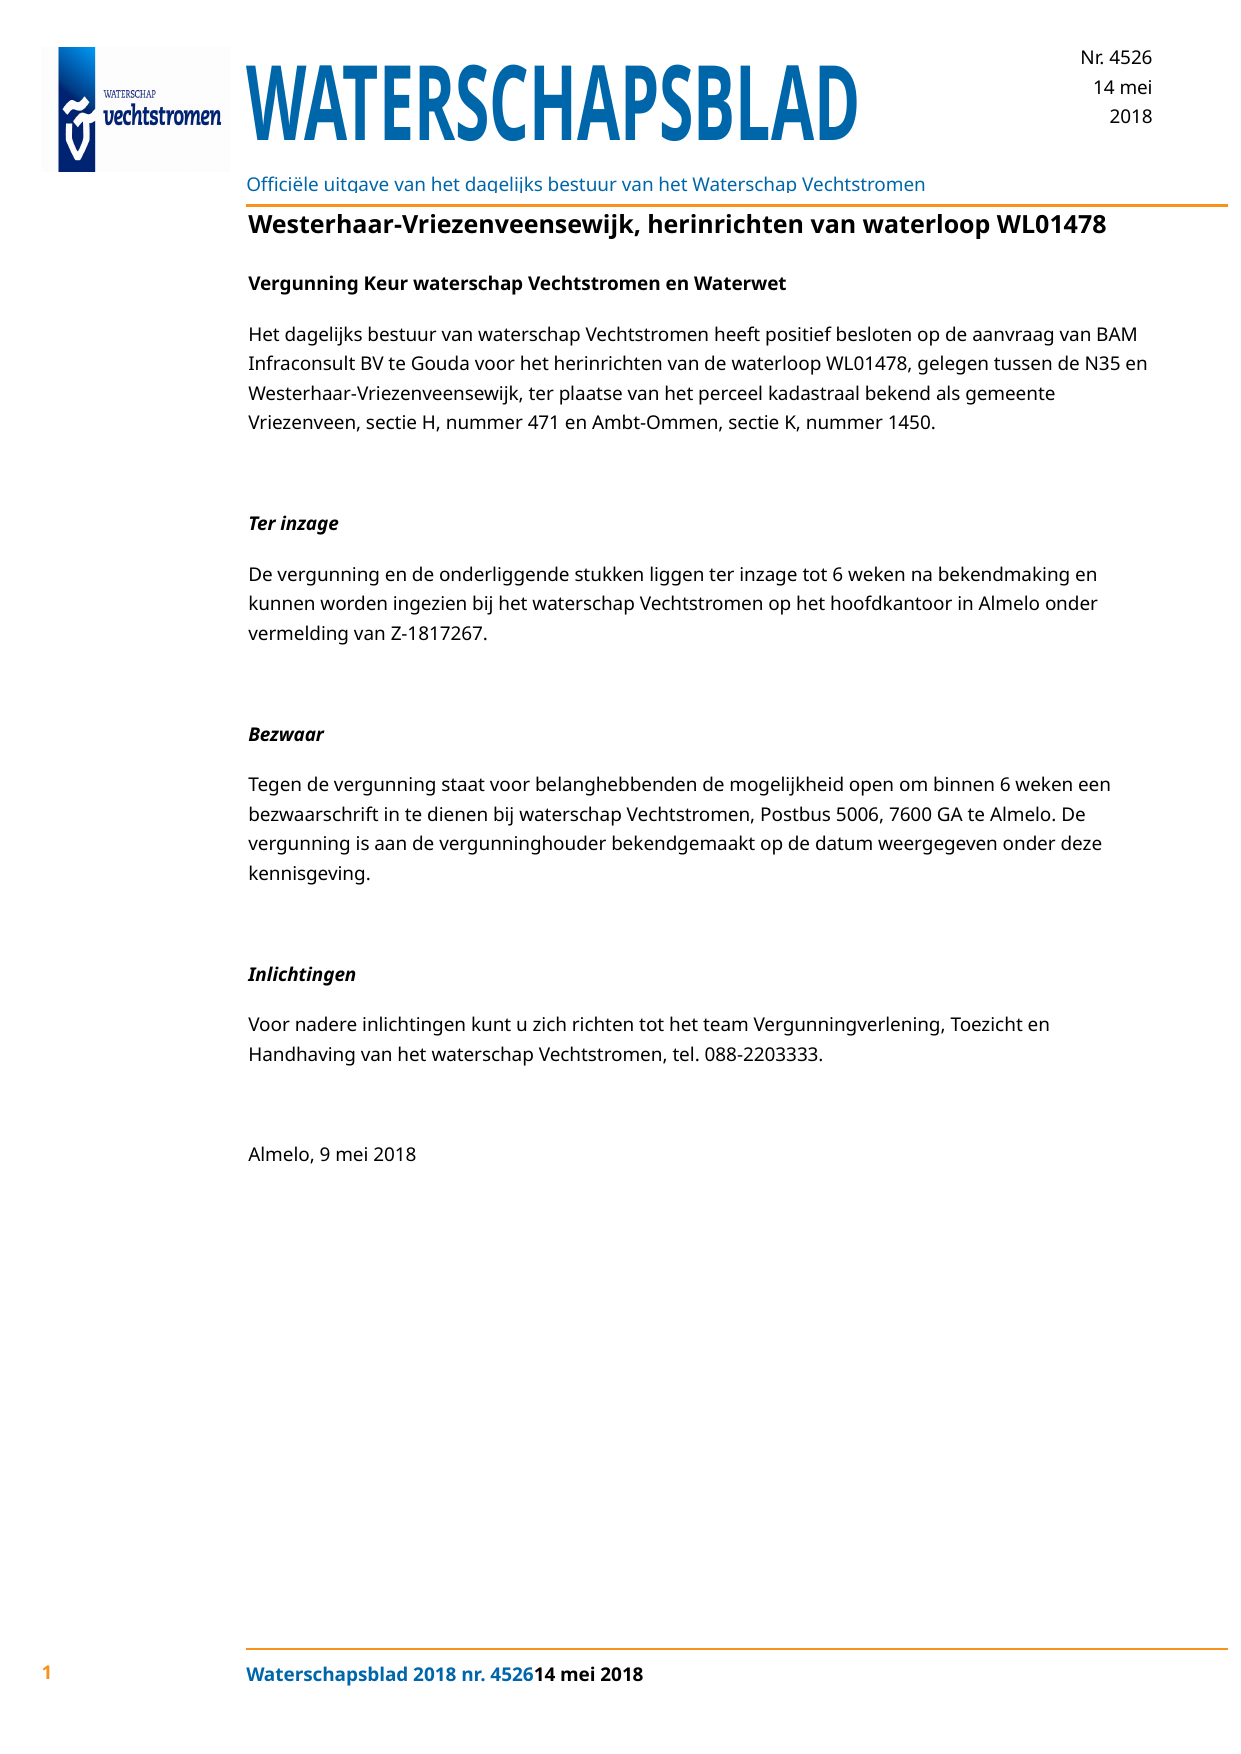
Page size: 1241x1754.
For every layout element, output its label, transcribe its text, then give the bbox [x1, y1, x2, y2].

text Almelo, 9 mei 2018 [248, 1142, 1152, 1167]
picture [41, 47, 231, 172]
text Ter inzage [248, 510, 1152, 536]
text Voor nadere inlichtingen kunt u zich richten tot het team Vergunningverlening, Toezicht en Handhaving van het waterschap Vechtstromen, tel. 088-2203333. [248, 1011, 1152, 1066]
text Het dagelijks bestuur van waterschap Vechtstromen heeft positief besloten op de aanvraag van BAM Infraconsult BV te Gouda voor het herinrichten van de waterloop WL01478, gelegen tussen de N35 en Westerhaar-Vriezenveensewijk, ter plaatse van het perceel kadastraal bekend als gemeente Vriezenveen, sectie H, nummer 471 en Ambt-Ommen, sectie K, nummer 1450. [248, 321, 1152, 435]
text Bezwaar [248, 721, 1152, 746]
text Tegen de vergunning staat voor belanghebbenden de mogelijkheid open om binnen 6 weken een bezwaarschrift in te dienen bij waterschap Vechtstromen, Postbus 5006, 7600 GA te Almelo. De vergunning is aan de vergunninghouder bekendgemaakt op de datum weergegeven onder deze kennisgeving. [248, 771, 1152, 886]
text De vergunning en de onderliggende stukken liggen ter inzage tot 6 weken na bekendmaking en kunnen worden ingezien bij het waterschap Vechtstromen op het hoofdkantoor in Almelo onder vermelding van Z-1817267. [248, 561, 1152, 646]
text Inlichtingen [248, 961, 1152, 986]
text Westerhaar-Vriezenveensewijk, herinrichten van waterloop WL01478 [248, 207, 1152, 241]
text Vergunning Keur waterschap Vechtstromen en Waterwet [248, 270, 1152, 296]
